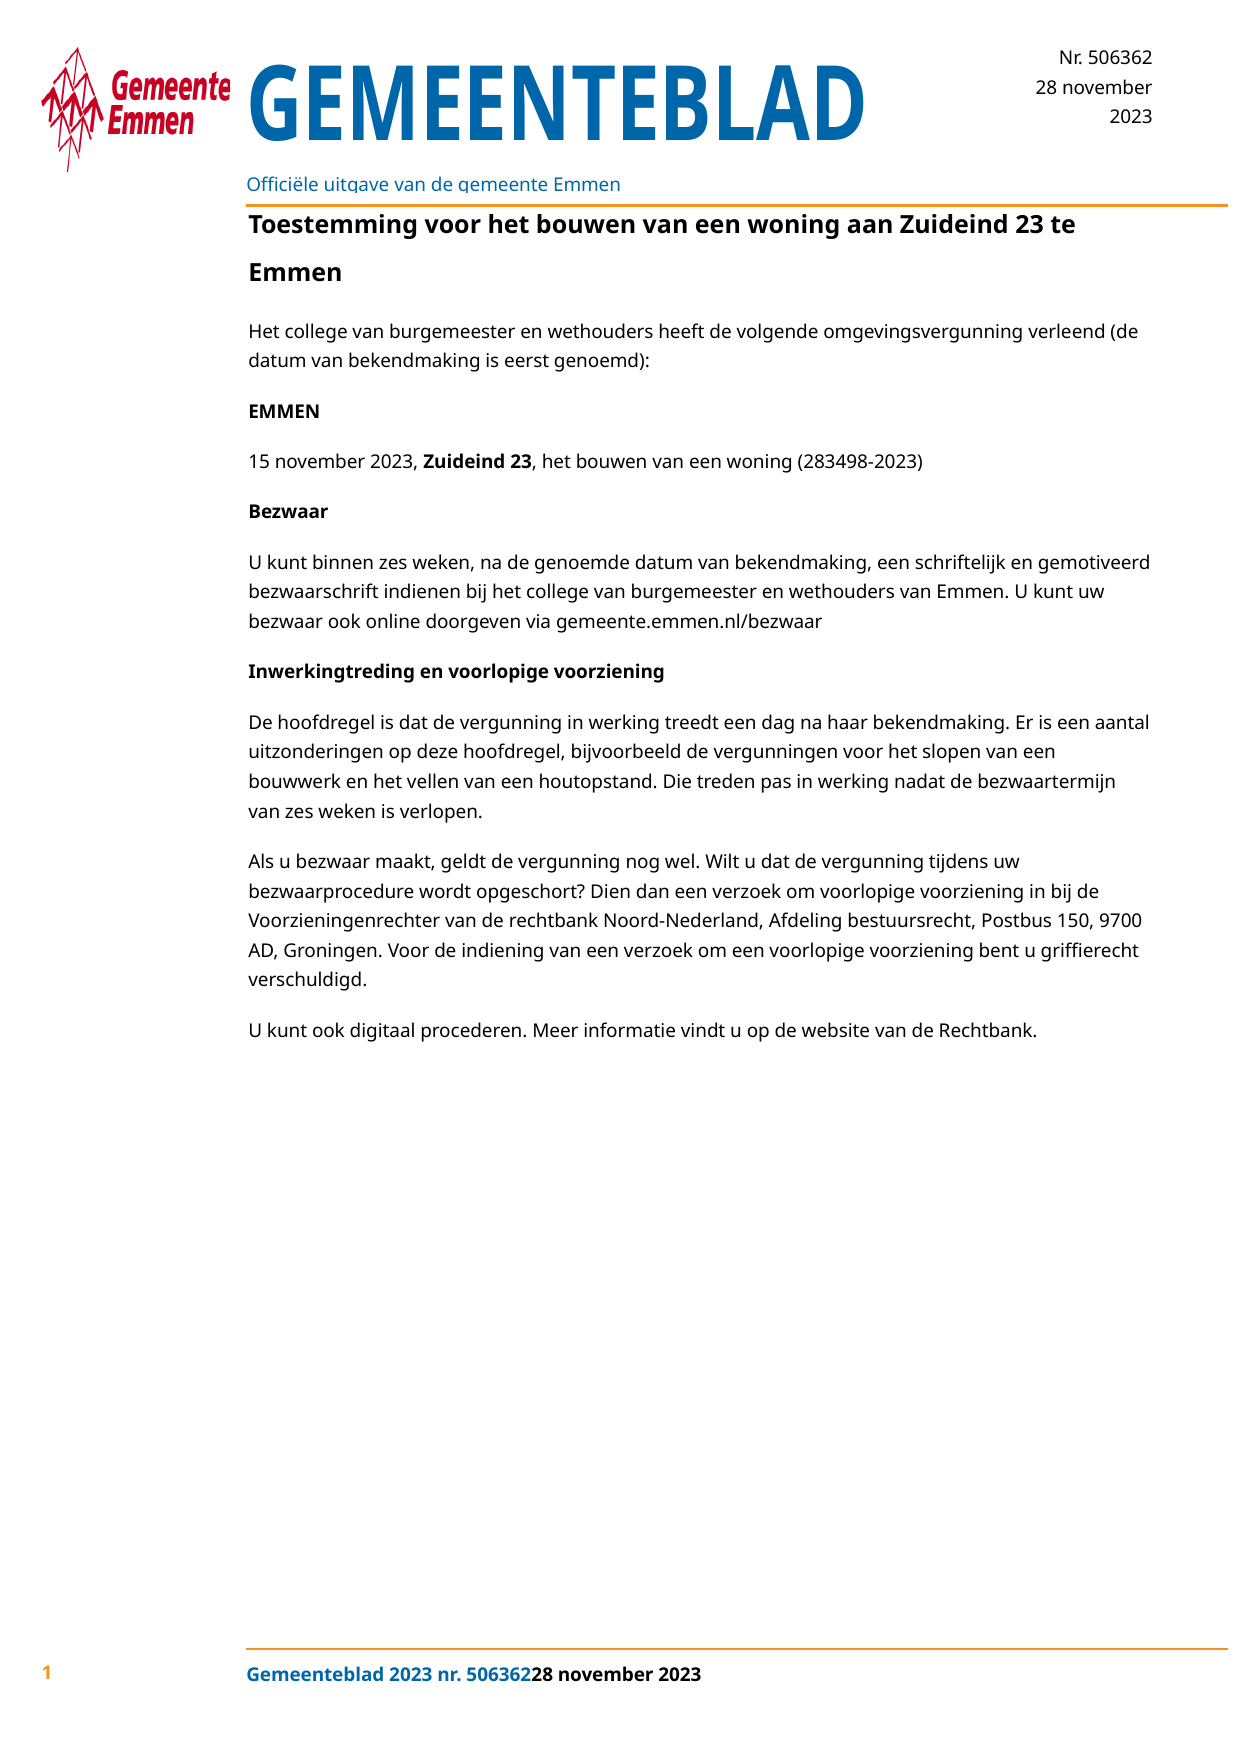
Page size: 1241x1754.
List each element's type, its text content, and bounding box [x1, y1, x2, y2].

text U kunt binnen zes weken, na de genoemde datum van bekendmaking, een schriftelijk en gemotiveerd bezwaarschrift indienen bij het college van burgemeester en wethouders van Emmen. U kunt uw bezwaar ook online doorgeven via gemeente.emmen.nl/bezwaar [248, 549, 1152, 634]
text EMMEN [248, 398, 1152, 424]
text Het college van burgemeester en wethouders heeft de volgende omgevingsvergunning verleend (de datum van bekendmaking is eerst genoemd): [248, 318, 1152, 373]
text Inwerkingtreding en voorlopige voorziening [248, 659, 1152, 684]
text Toestemming voor het bouwen van een woning aan Zuideind 23 te Emmen [248, 207, 1152, 288]
picture [41, 47, 231, 172]
text Als u bezwaar maakt, geldt de vergunning nog wel. Wilt u dat de vergunning tijdens uw bezwaarprocedure wordt opgeschort? Dien dan een verzoek om voorlopige voorziening in bij de Voorzieningenrechter van de rechtbank Noord-Nederland, Afdeling bestuursrecht, Postbus 150, 9700 AD, Groningen. Voor de indiening van een verzoek om een voorlopige voorziening bent u griffierecht verschuldigd. [248, 848, 1152, 992]
text Bezwaar [248, 499, 1152, 524]
text U kunt ook digitaal procederen. Meer informatie vindt u op de website van de Rechtbank. [248, 1017, 1152, 1043]
text 15 november 2023, Zuideind 23, het bouwen van een woning (283498-2023) [248, 448, 1152, 474]
text De hoofdregel is dat de vergunning in werking treedt een dag na haar bekendmaking. Er is een aantal uitzonderingen op deze hoofdregel, bijvoorbeeld de vergunningen voor het slopen van een bouwwerk en het vellen van een houtopstand. Die treden pas in werking nadat de bezwaartermijn van zes weken is verlopen. [248, 709, 1152, 824]
